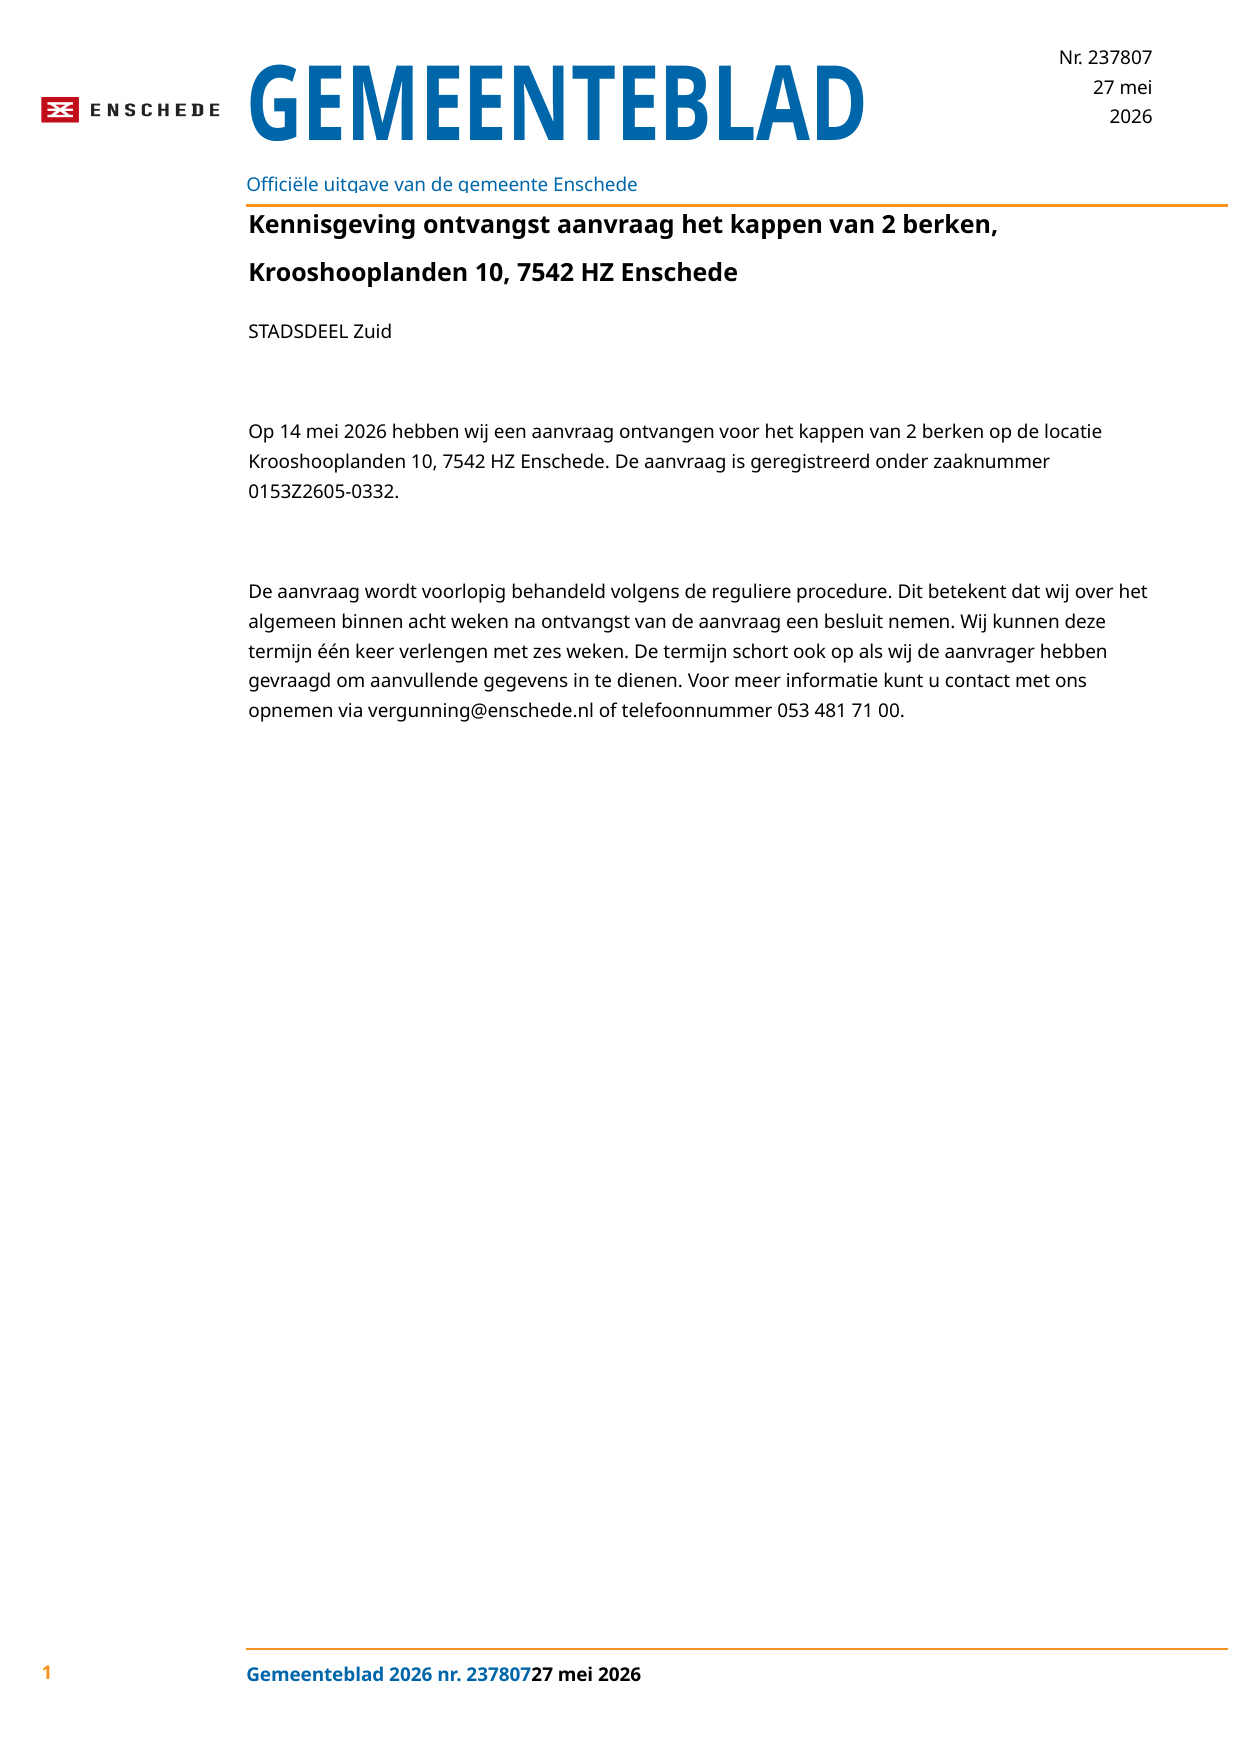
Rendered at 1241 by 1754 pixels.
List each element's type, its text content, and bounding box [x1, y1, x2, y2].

picture [41, 47, 231, 172]
text STADSDEEL Zuid [248, 318, 1152, 344]
text Op 14 mei 2026 hebben wij een aanvraag ontvangen voor het kappen van 2 berken op de locatie Krooshooplanden 10, 7542 HZ Enschede. De aanvraag is geregistreerd onder zaaknummer 0153Z2605-0332. [248, 419, 1152, 504]
text Kennisgeving ontvangst aanvraag het kappen van 2 berken, Krooshooplanden 10, 7542 HZ Enschede [248, 207, 1152, 288]
text De aanvraag wordt voorlopig behandeld volgens de reguliere procedure. Dit betekent dat wij over het algemeen binnen acht weken na ontvangst van de aanvraag een besluit nemen. Wij kunnen deze termijn één keer verlengen met zes weken. De termijn schort ook op als wij de aanvrager hebben gevraagd om aanvullende gegevens in te dienen. Voor meer informatie kunt u contact met ons opnemen via vergunning@enschede.nl of telefoonnummer 053 481 71 00. [248, 579, 1152, 723]
